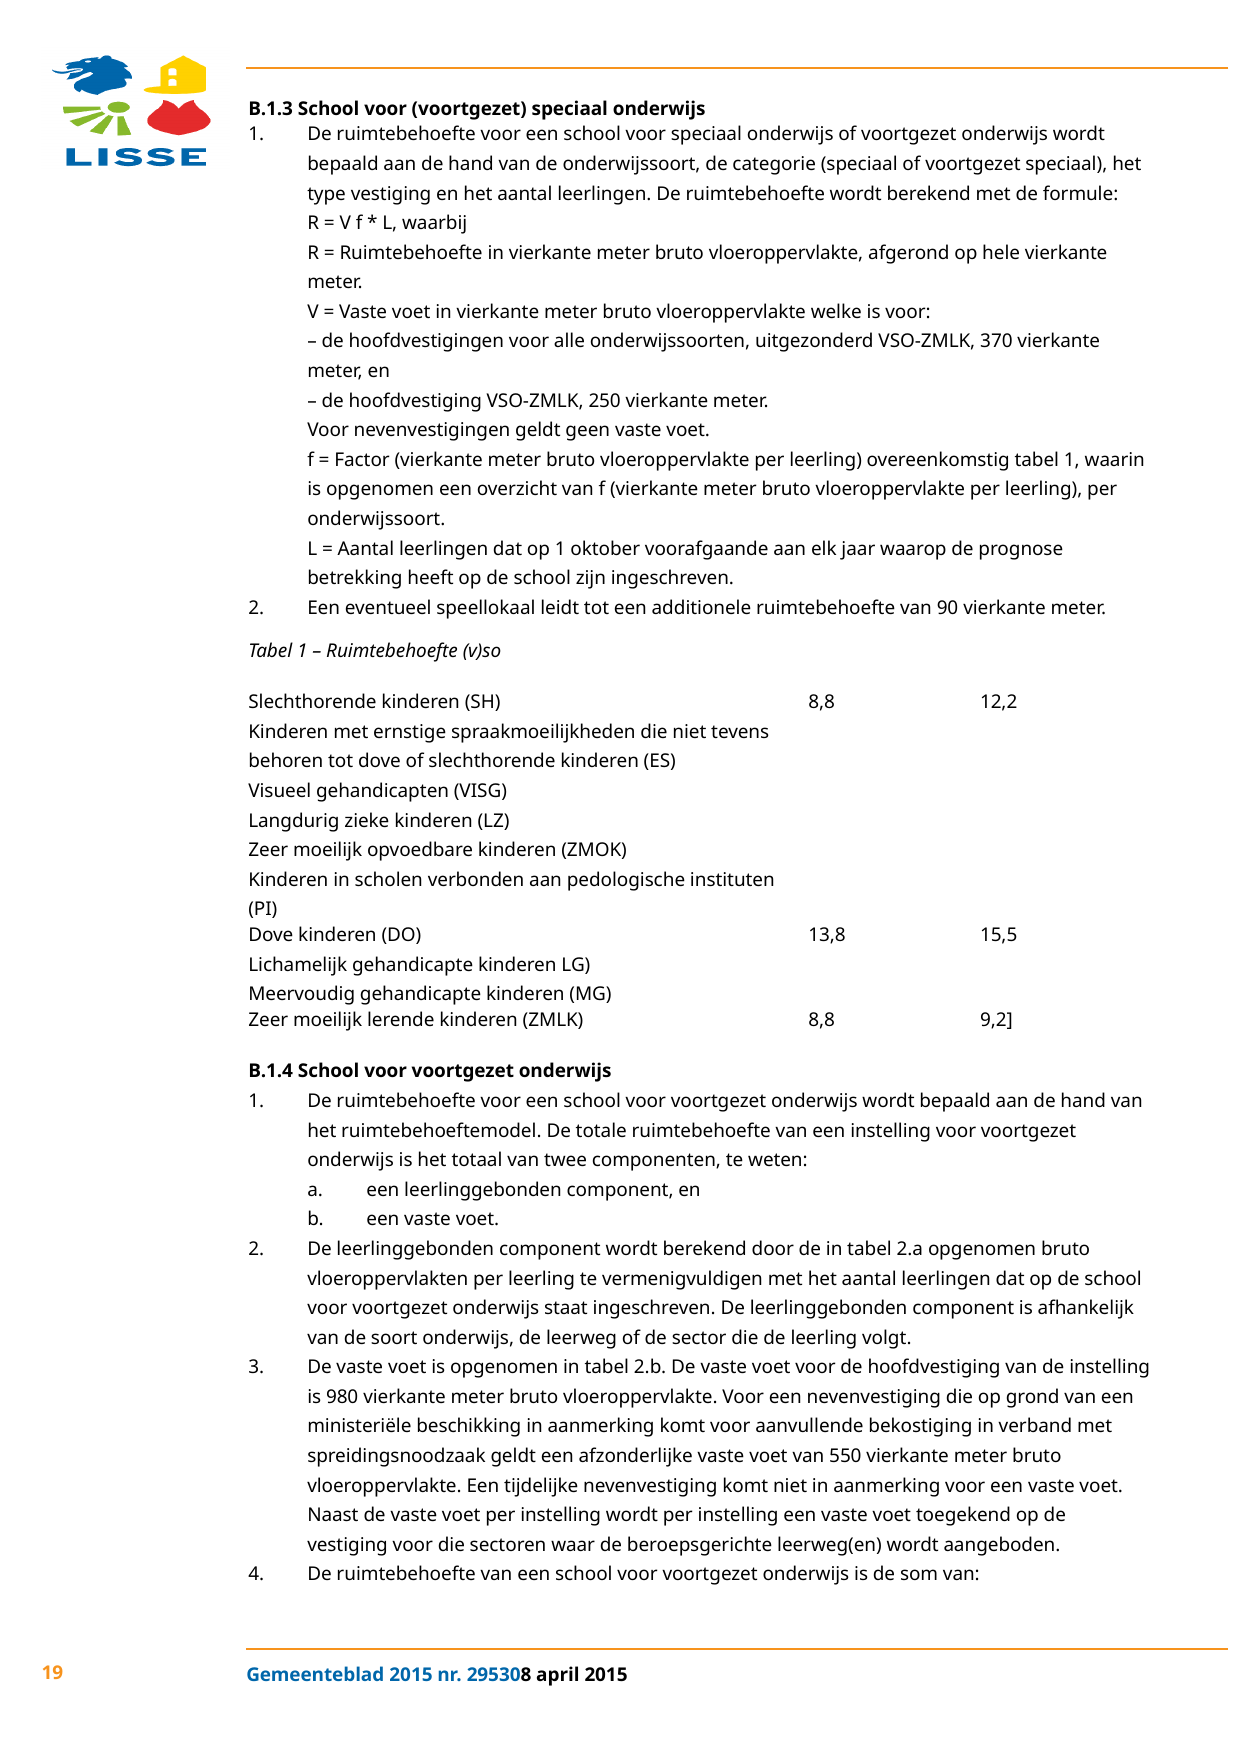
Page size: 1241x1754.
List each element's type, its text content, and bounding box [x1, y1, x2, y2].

list – de hoofdvestiging VSO-ZMLK, 250 vierkante meter. [248, 387, 1152, 412]
text B.1.4 School voor voortgezet onderwijs [248, 1058, 1152, 1083]
table_cell 8,8 [808, 1006, 980, 1032]
list een vaste voet. [307, 1206, 1152, 1231]
list R = Ruimtebehoefte in vierkante meter bruto vloeroppervlakte, afgerond op hele vierkante meter. [248, 239, 1152, 294]
table_cell 15,5 [980, 921, 1152, 1006]
list R = V f * L, waarbij [248, 209, 1152, 235]
table_header 8,8 [808, 689, 980, 921]
picture [41, 47, 231, 172]
list Voor nevenvestigingen geldt geen vaste voet. [248, 416, 1152, 442]
table_header 12,2 [980, 689, 1152, 921]
list De ruimtebehoefte voor een school voor speciaal onderwijs of voortgezet onderwijs wordt bepaald aan de hand van de onderwijssoort, de categorie (speciaal of voortgezet speciaal), het type vestiging en het aantal leerlingen. De ruimtebehoefte wordt berekend met de formule: [248, 121, 1152, 205]
list f = Factor (vierkante meter bruto vloeroppervlakte per leerling) overeenkomstig tabel 1, waarin is opgenomen een overzicht van f (vierkante meter bruto vloeroppervlakte per leerling), per onderwijssoort. [248, 446, 1152, 531]
list een leerlinggebonden component, en [307, 1176, 1152, 1202]
table_cell 9,2] [980, 1006, 1152, 1032]
list L = Aantal leerlingen dat op 1 oktober voorafgaande aan elk jaar waarop de prognose betrekking heeft op de school zijn ingeschreven. [248, 535, 1152, 590]
table_cell Dove kinderen (DO) Lichamelijk gehandicapte kinderen LG) Meervoudig gehandicapte kinderen (MG) [248, 921, 808, 1006]
table_cell 13,8 [808, 921, 980, 1006]
list V = Vaste voet in vierkante meter bruto vloeroppervlakte welke is voor: [248, 298, 1152, 324]
list De vaste voet is opgenomen in tabel 2.b. De vaste voet voor de hoofdvestiging van de instelling is 980 vierkante meter bruto vloeroppervlakte. Voor een nevenvestiging die op grond van een ministeriële beschikking in aanmerking komt voor aanvullende bekostiging in verband met spreidingsnoodzaak geldt een afzonderlijke vaste voet van 550 vierkante meter bruto vloeroppervlakte. Een tijdelijke nevenvestiging komt niet in aanmerking voor een vaste voet. Naast de vaste voet per instelling wordt per instelling een vaste voet toegekend op de vestiging voor die sectoren waar de beroepsgerichte leerweg(en) wordt aangeboden. [248, 1353, 1152, 1557]
list Een eventueel speellokaal leidt tot een additionele ruimtebehoefte van 90 vierkante meter. [248, 594, 1152, 619]
text B.1.3 School voor (voortgezet) speciaal onderwijs [248, 95, 1152, 121]
list De ruimtebehoefte voor een school voor voortgezet onderwijs wordt bepaald aan de hand van het ruimtebehoeftemodel. De totale ruimtebehoefte van een instelling voor voortgezet onderwijs is het totaal van twee componenten, te weten: [248, 1087, 1152, 1172]
table_cell Zeer moeilijk lerende kinderen (ZMLK) [248, 1006, 808, 1032]
text Tabel 1 – Ruimtebehoefte (v)so [248, 637, 1152, 663]
table_header Slechthorende kinderen (SH) Kinderen met ernstige spraakmoeilijkheden die niet tevens behoren tot dove of slechthorende kinderen (ES) Visueel gehandicapten (VISG) Langdurig zieke kinderen (LZ) Zeer moeilijk opvoedbare kinderen (ZMOK) Kinderen in scholen verbonden aan pedologische instituten (PI) [248, 689, 808, 921]
list – de hoofdvestigingen voor alle onderwijssoorten, uitgezonderd VSO-ZMLK, 370 vierkante meter, en [248, 328, 1152, 383]
list De leerlinggebonden component wordt berekend door de in tabel 2.a opgenomen bruto vloeroppervlakten per leerling te vermenigvuldigen met het aantal leerlingen dat op de school voor voortgezet onderwijs staat ingeschreven. De leerlinggebonden component is afhankelijk van de soort onderwijs, de leerweg of de sector die de leerling volgt. [248, 1235, 1152, 1349]
list De ruimtebehoefte van een school voor voortgezet onderwijs is de som van: [248, 1561, 1152, 1586]
